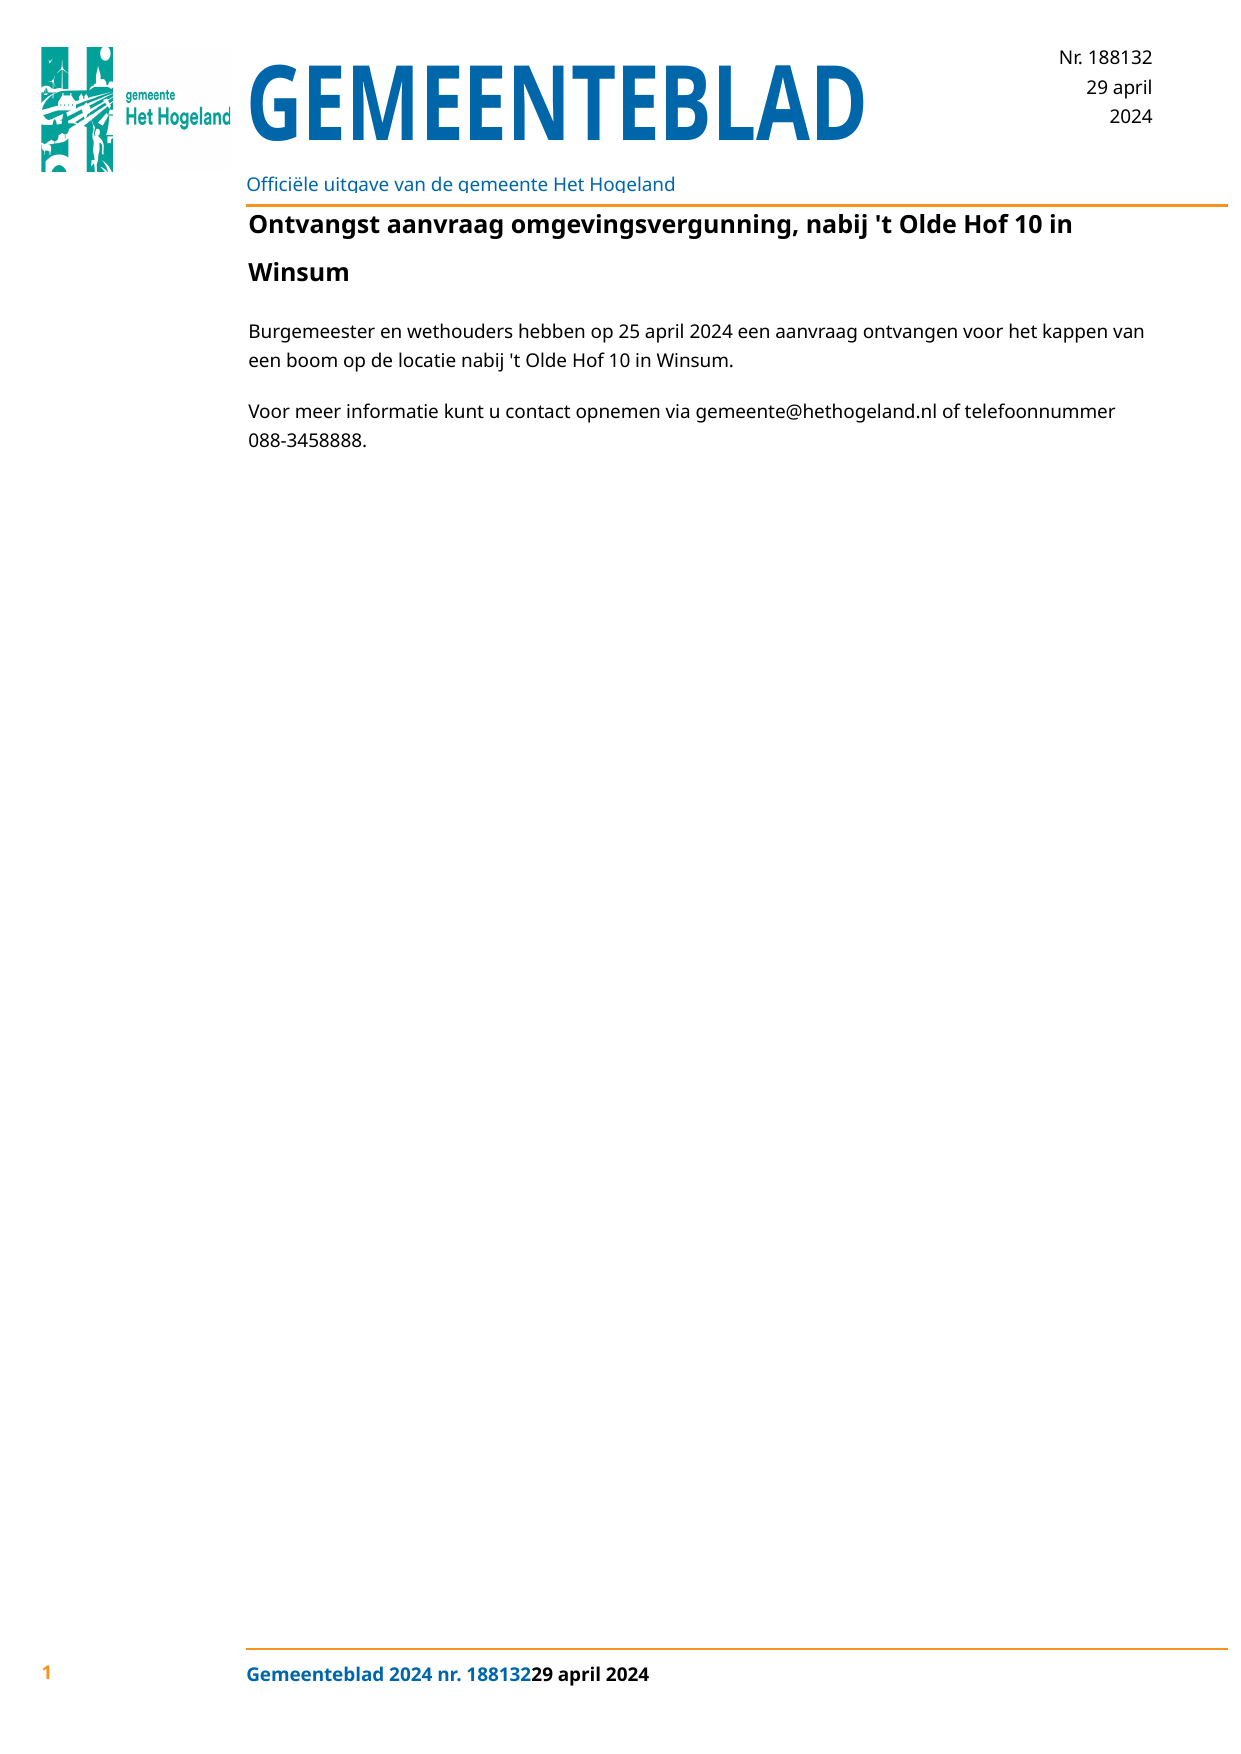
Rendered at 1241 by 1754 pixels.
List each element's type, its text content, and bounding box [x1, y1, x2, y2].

text Burgemeester en wethouders hebben op 25 april 2024 een aanvraag ontvangen voor het kappen van een boom op de locatie nabij 't Olde Hof 10 in Winsum. [248, 318, 1152, 373]
text Voor meer informatie kunt u contact opnemen via gemeente@hethogeland.nl of telefoonnummer 088-3458888. [248, 398, 1152, 453]
picture [41, 47, 231, 172]
text Ontvangst aanvraag omgevingsvergunning, nabij 't Olde Hof 10 in Winsum [248, 207, 1152, 288]
